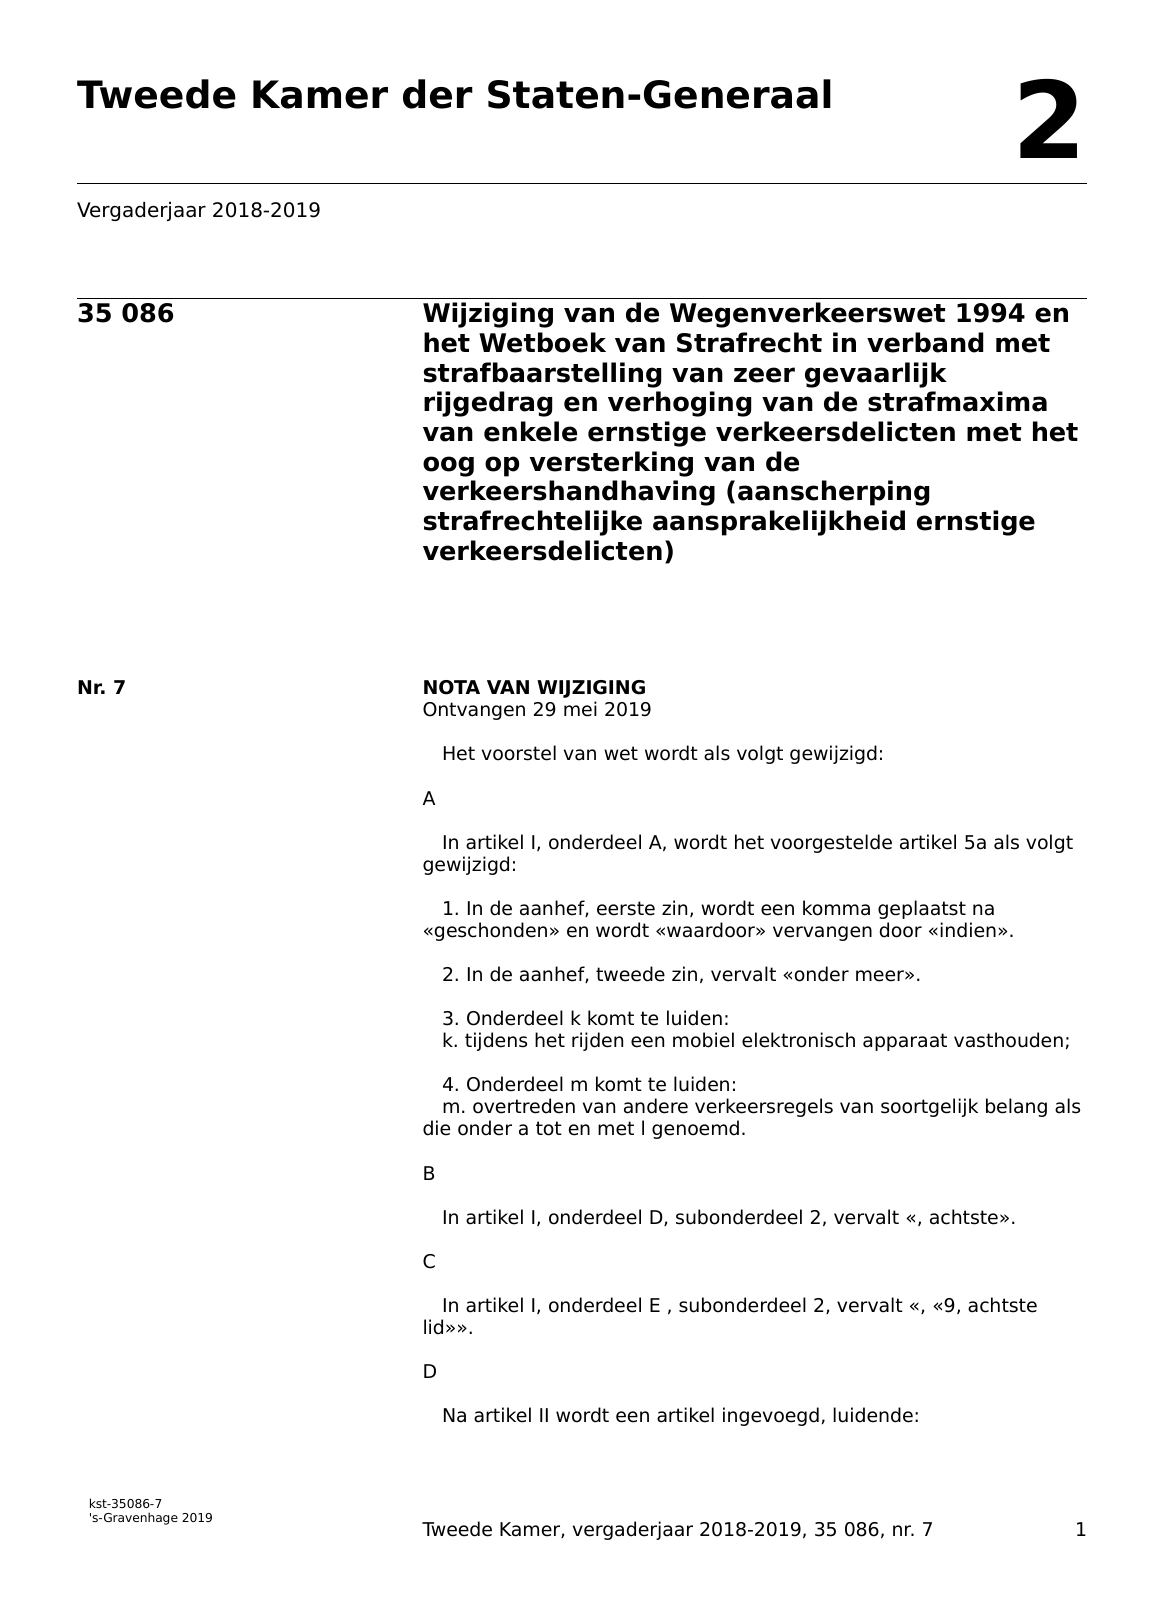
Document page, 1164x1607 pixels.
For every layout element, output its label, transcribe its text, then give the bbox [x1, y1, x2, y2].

text 1. In de aanhef, eerste zin, wordt een komma geplaatst na «geschonden» en wordt «waardoor» vervangen door «indien». [422, 898, 1087, 942]
subtitle D [422, 1361, 1087, 1383]
text m. overtreden van andere verkeersregels van soortgelijk belang als die onder a tot en met l genoemd. [422, 1096, 1087, 1140]
table_header 2 [886, 59, 1087, 183]
text 3. Onderdeel k komt te luiden: [422, 1008, 1087, 1030]
subtitle A [422, 787, 1087, 809]
text 4. Onderdeel m komt te luiden: [422, 1074, 1087, 1096]
text Ontvangen 29 mei 2019 [422, 699, 1087, 721]
text Na artikel II wordt een artikel ingevoegd, luidende: [422, 1405, 1087, 1427]
text In artikel I, onderdeel A, wordt het voorgestelde artikel 5a als volgt gewijzigd: [422, 832, 1087, 876]
subtitle 35 086 Wijziging van de Wegenverkeerswet 1994 en het Wetboek van Strafrecht in verband met strafbaarstelling van zeer gevaarlijk rijgedrag en verhoging van de strafmaxima van enkele ernstige verkeersdelicten met het oog op versterking van de verkeershandhaving (aanscherping strafrechtelijke aansprakelijkheid ernstige verkeersdelicten) [77, 299, 1087, 566]
subtitle C [422, 1251, 1087, 1273]
text In artikel I, onderdeel E , subonderdeel 2, vervalt «, «9, achtste lid»». [422, 1295, 1087, 1339]
text In artikel I, onderdeel D, subonderdeel 2, vervalt «, achtste». [422, 1207, 1087, 1228]
table_header Tweede Kamer der Staten-Generaal [77, 59, 886, 183]
table_cell Vergaderjaar 2018-2019 [77, 184, 1087, 298]
text 's-Gravenhage 2019 [88, 1511, 323, 1525]
text k. tijdens het rijden een mobiel elektronisch apparaat vasthouden; [422, 1030, 1087, 1052]
text Het voorstel van wet wordt als volgt gewijzigd: [422, 743, 1087, 765]
subtitle Nr. 7 NOTA VAN WIJZIGING [77, 677, 1087, 699]
text kst-35086-7 [88, 1497, 323, 1511]
text 2. In de aanhef, tweede zin, vervalt «onder meer». [422, 964, 1087, 986]
subtitle B [422, 1162, 1087, 1184]
